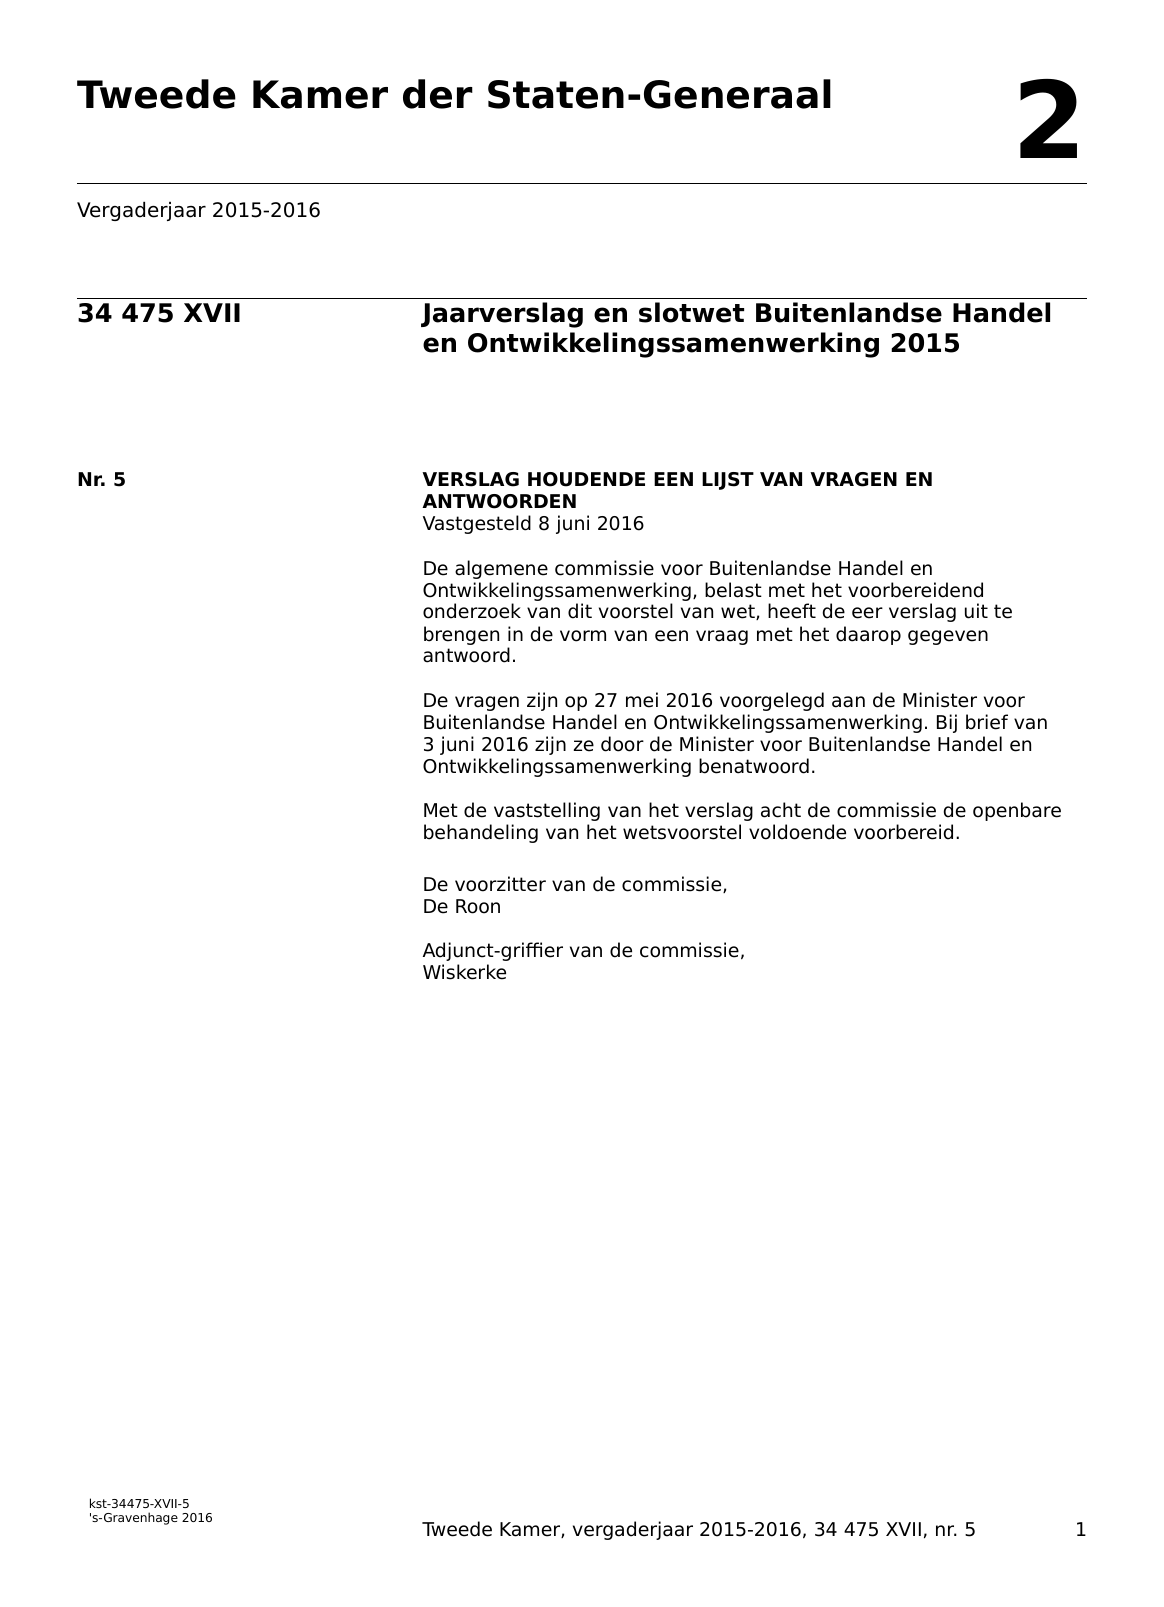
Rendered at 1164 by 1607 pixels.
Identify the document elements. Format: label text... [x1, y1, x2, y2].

table_cell Vergaderjaar 2015-2016 [77, 184, 1087, 298]
text Vastgesteld 8 juni 2016 [422, 513, 1087, 535]
text Met de vaststelling van het verslag acht de commissie de openbare behandeling van het wetsvoorstel voldoende voorbereid. [422, 800, 1087, 844]
text De algemene commissie voor Buitenlandse Handel en Ontwikkelingssamenwerking, belast met het voorbereidend onderzoek van dit voorstel van wet, heeft de eer verslag uit te brengen in de vorm van een vraag met het daarop gegeven antwoord. [422, 557, 1087, 667]
subtitle Nr. 5 VERSLAG HOUDENDE EEN LIJST VAN VRAGEN EN ANTWOORDEN [77, 469, 1087, 513]
text kst-34475-XVII-5 [88, 1497, 323, 1511]
text De vragen zijn op 27 mei 2016 voorgelegd aan de Minister voor Buitenlandse Handel en Ontwikkelingssamenwerking. Bij brief van 3 juni 2016 zijn ze door de Minister voor Buitenlandse Handel en Ontwikkelingssamenwerking benatwoord. [422, 689, 1087, 777]
table_header Tweede Kamer der Staten-Generaal [77, 59, 886, 183]
table_header 2 [886, 59, 1087, 183]
text 's-Gravenhage 2016 [88, 1511, 323, 1525]
text De voorzitter van de commissie, De Roon [422, 874, 1087, 918]
subtitle 34 475 XVII Jaarverslag en slotwet Buitenlandse Handel en Ontwikkelingssamenwerking 2015 [77, 299, 1087, 358]
text Adjunct-griffier van de commissie, Wiskerke [422, 940, 1087, 984]
